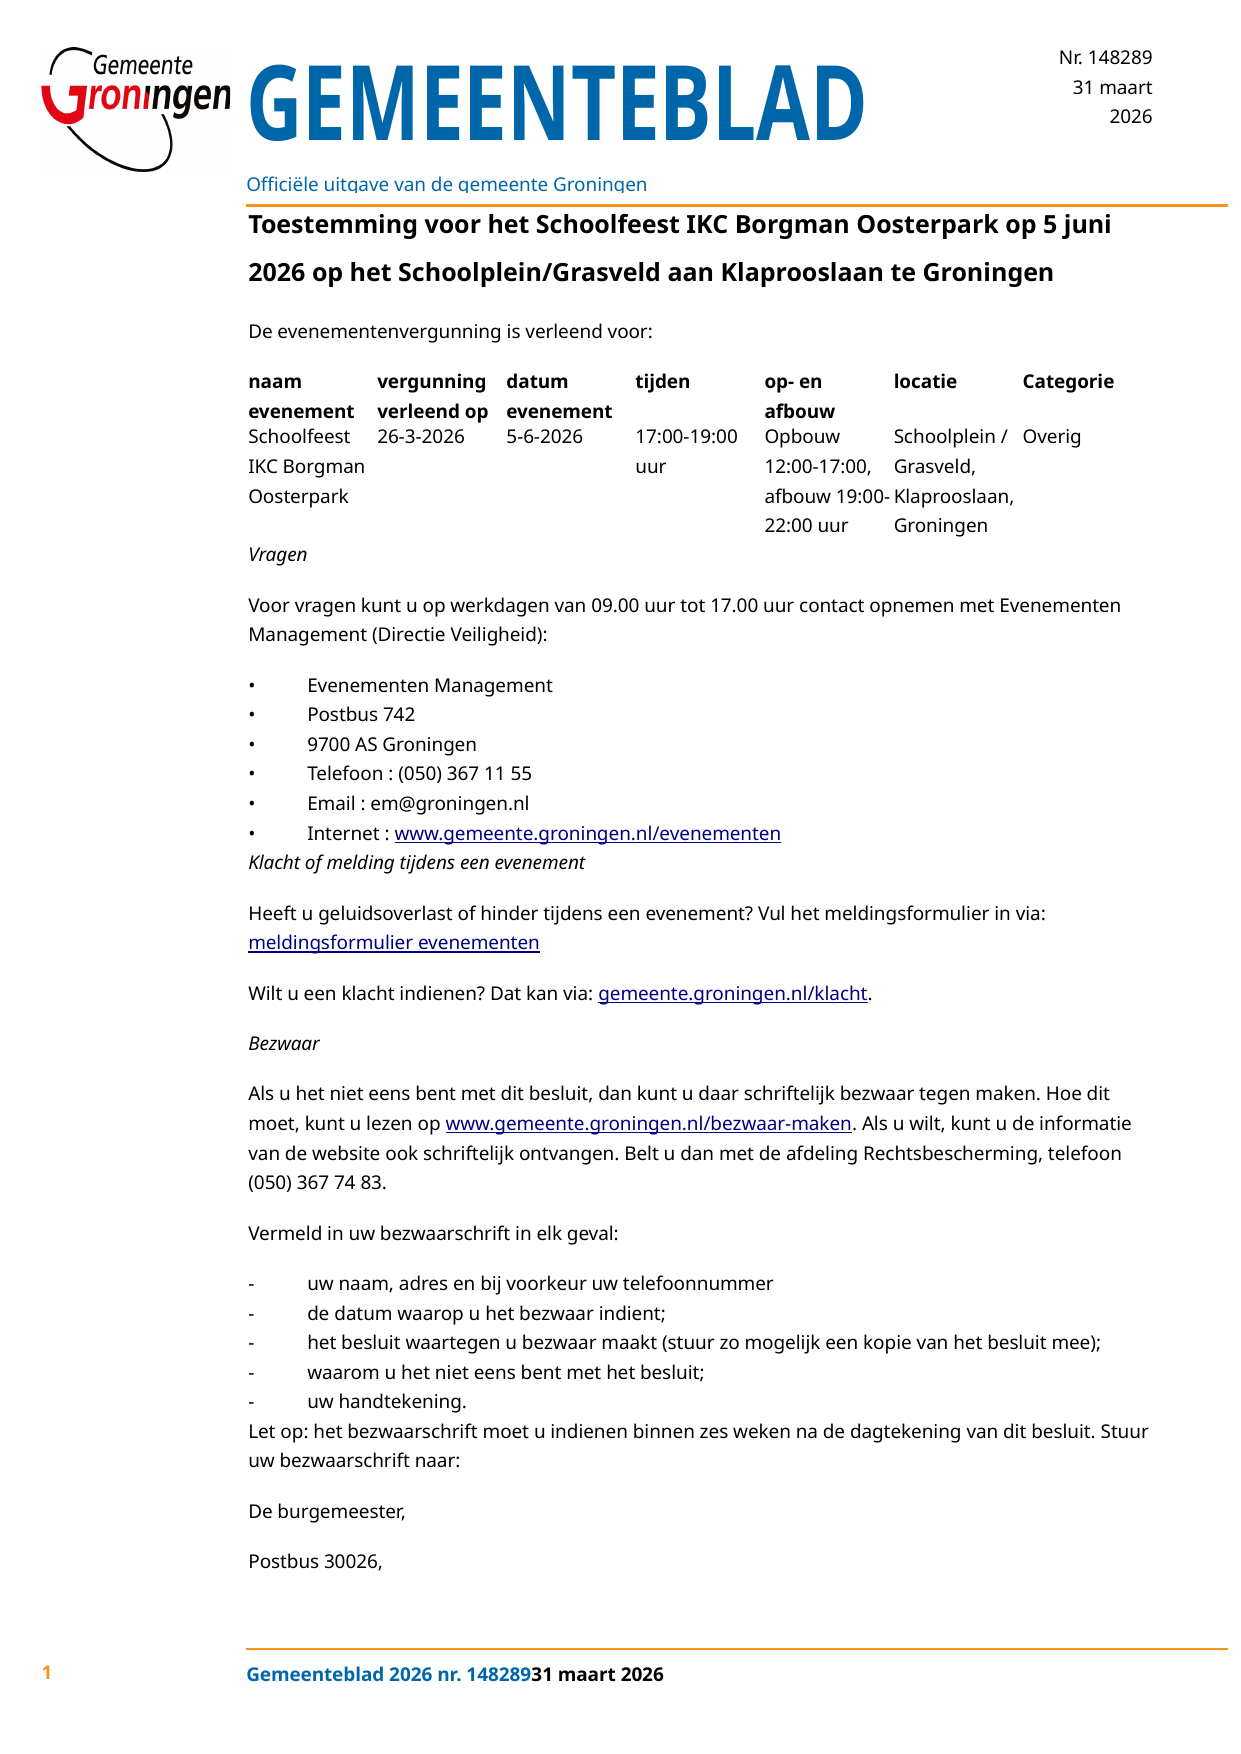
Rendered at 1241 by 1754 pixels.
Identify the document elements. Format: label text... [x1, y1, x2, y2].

text Vragen [248, 541, 1152, 567]
list het besluit waartegen u bezwaar maakt (stuur zo mogelijk een kopie van het besluit mee); [248, 1329, 1152, 1355]
picture [41, 47, 231, 172]
list Evenementen Management [248, 672, 1152, 698]
list uw handtekening. [248, 1388, 1152, 1414]
list Postbus 742 [248, 701, 1152, 727]
list de datum waarop u het bezwaar indient; [248, 1300, 1152, 1326]
table_header naam evenement [248, 369, 377, 424]
text De evenementenvergunning is verleend voor: [248, 318, 1152, 344]
table_header Categorie [1023, 369, 1152, 424]
list Internet : www.gemeente.groningen.nl/evenementen [248, 820, 1152, 846]
table_header locatie [894, 369, 1022, 424]
table_cell 17:00-19:00 uur [635, 424, 764, 538]
table_cell Schoolplein / Grasveld, Klaprooslaan, Groningen [894, 424, 1022, 538]
table_cell 5-6-2026 [506, 424, 635, 538]
table_header vergunning verleend op [377, 369, 506, 424]
table_cell Overig [1023, 424, 1152, 538]
text Toestemming voor het Schoolfeest IKC Borgman Oosterpark op 5 juni 2026 op het Schoolplein/Grasveld aan Klaprooslaan te Groningen [248, 207, 1152, 288]
table_header op- en afbouw [764, 369, 893, 424]
list uw naam, adres en bij voorkeur uw telefoonnummer [248, 1270, 1152, 1296]
list 9700 AS Groningen [248, 731, 1152, 757]
text Postbus 30026, [248, 1548, 1152, 1574]
text Bezwaar [248, 1030, 1152, 1056]
table_cell Opbouw 12:00-17:00, afbouw 19:00-22:00 uur [764, 424, 893, 538]
text Voor vragen kunt u op werkdagen van 09.00 uur tot 17.00 uur contact opnemen met Evenementen Management (Directie Veiligheid): [248, 592, 1152, 647]
text Let op: het bezwaarschrift moet u indienen binnen zes weken na de dagtekening van dit besluit. Stuur uw bezwaarschrift naar: [248, 1418, 1152, 1473]
table_cell 26-3-2026 [377, 424, 506, 538]
table_header tijden [635, 369, 764, 424]
text Heeft u geluidsoverlast of hinder tijdens een evenement? Vul het meldingsformulier in via: meldingsformulier evenementen [248, 900, 1152, 955]
text De burgemeester, [248, 1498, 1152, 1524]
list Telefoon : (050) 367 11 55 [248, 761, 1152, 786]
list Email : em@groningen.nl [248, 790, 1152, 816]
text Klacht of melding tijdens een evenement [248, 849, 1152, 875]
text Vermeld in uw bezwaarschrift in elk geval: [248, 1220, 1152, 1246]
text Wilt u een klacht indienen? Dat kan via: gemeente.groningen.nl/klacht. [248, 980, 1152, 1006]
table_cell Schoolfeest IKC Borgman Oosterpark [248, 424, 377, 538]
text Als u het niet eens bent met dit besluit, dan kunt u daar schriftelijk bezwaar tegen maken. Hoe dit moet, kunt u lezen op www.gemeente.groningen.nl/bezwaar-maken. Als u wilt, kunt u de informatie van de website ook schriftelijk ontvangen. Belt u dan met de afdeling Rechtsbescherming, telefoon (050) 367 74 83. [248, 1081, 1152, 1195]
list waarom u het niet eens bent met het besluit; [248, 1359, 1152, 1385]
table_header datum evenement [506, 369, 635, 424]
